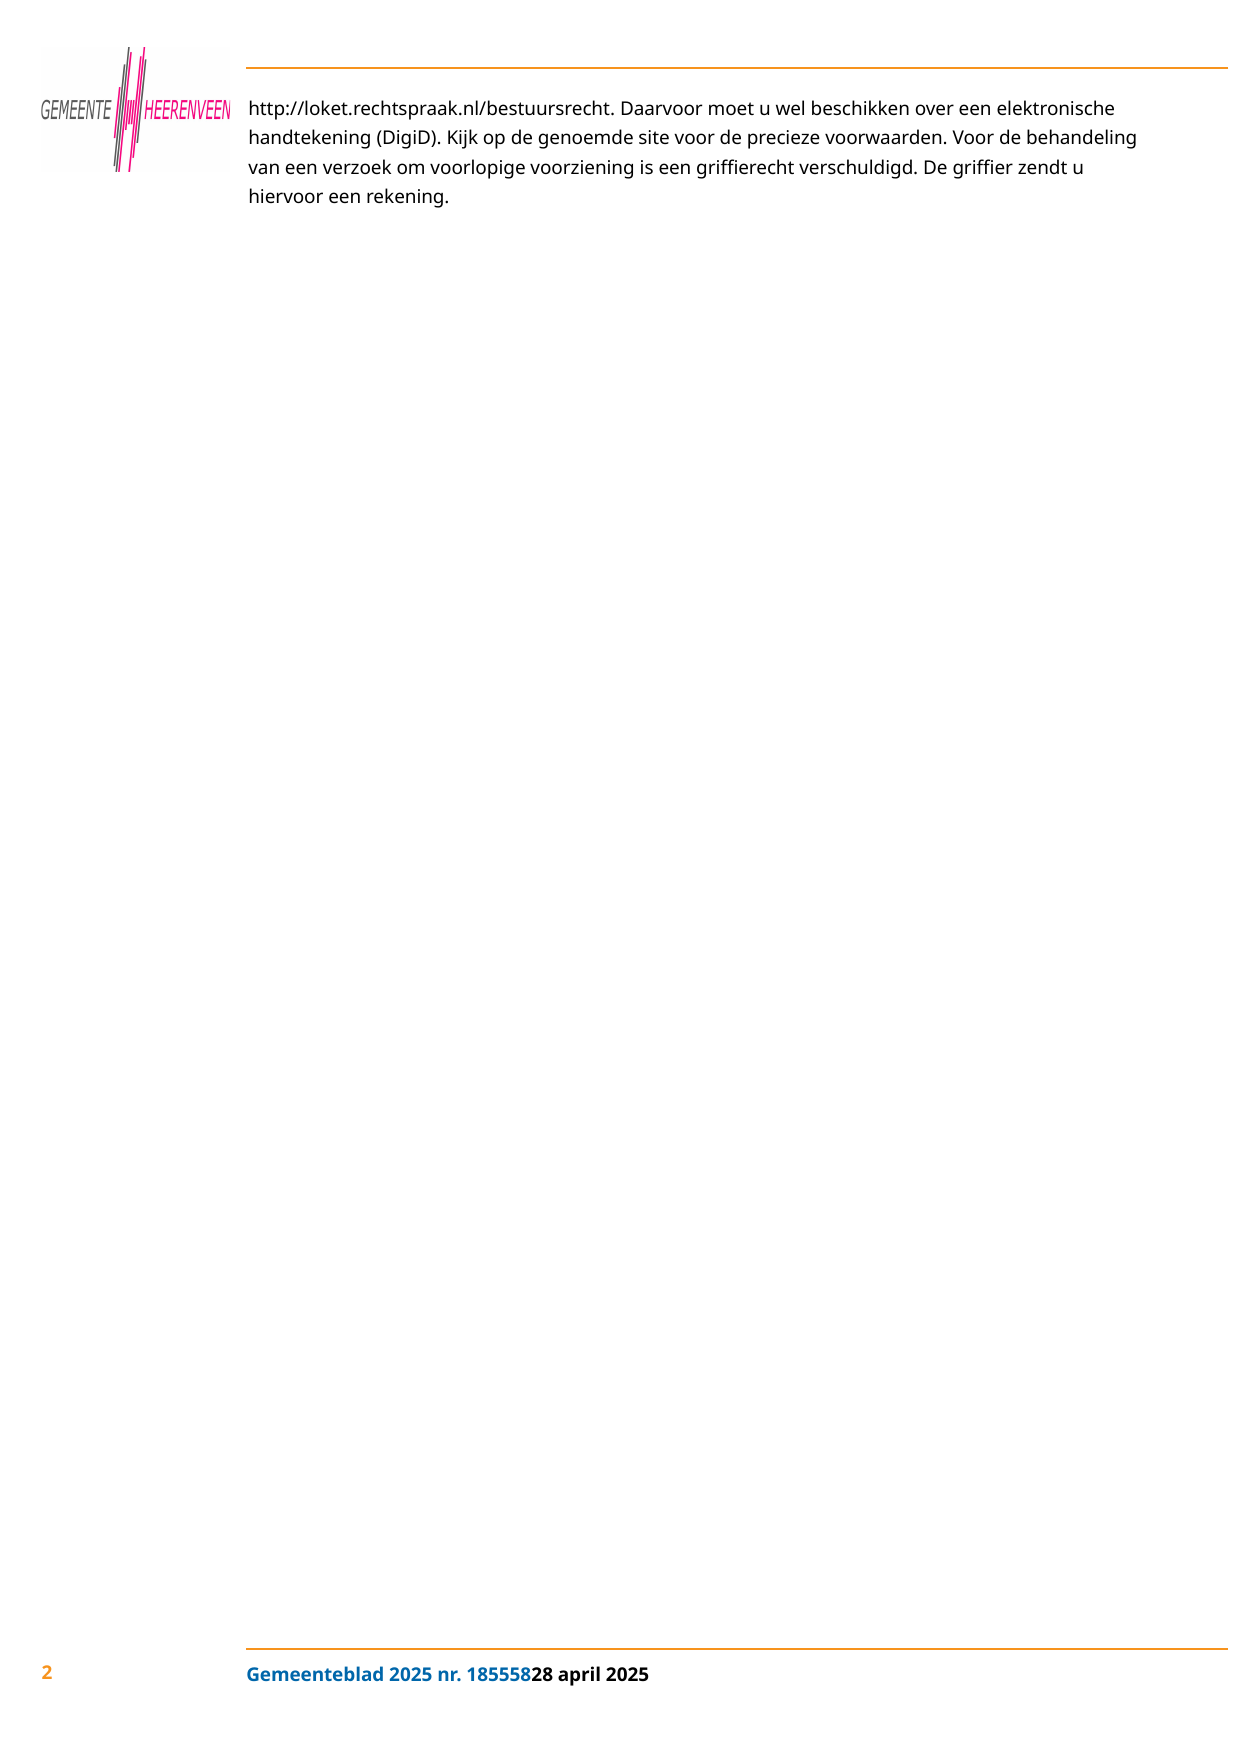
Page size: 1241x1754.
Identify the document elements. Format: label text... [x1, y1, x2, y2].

text http://loket.rechtspraak.nl/bestuursrecht. Daarvoor moet u wel beschikken over een elektronische handtekening (DigiD). Kijk op de genoemde site voor de precieze voorwaarden. Voor de behandeling van een verzoek om voorlopige voorziening is een griffierecht verschuldigd. De griffier zendt u hiervoor een rekening. [248, 95, 1152, 209]
picture [41, 47, 231, 172]
